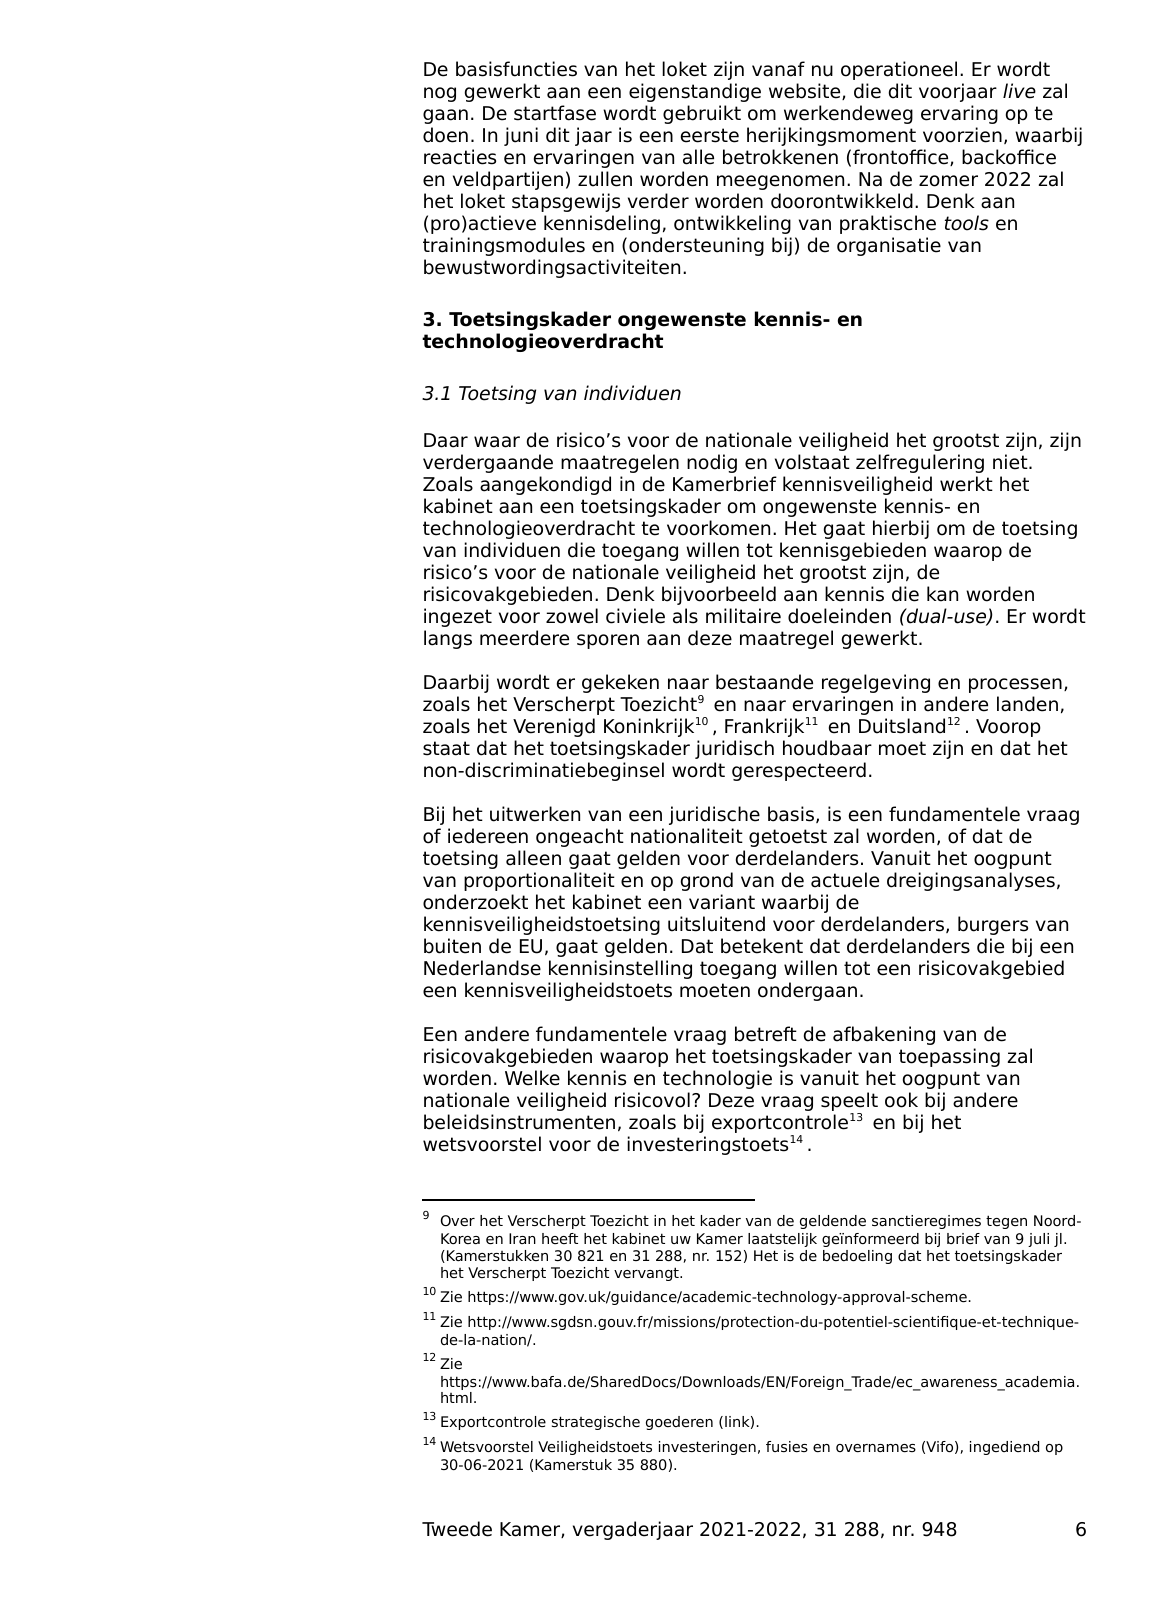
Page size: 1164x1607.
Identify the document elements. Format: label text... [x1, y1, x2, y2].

text Over het Verscherpt Toezicht in het kader van de geldende sanctieregimes tegen Noord-Korea en Iran heeft het kabinet uw Kamer laatstelijk geïnformeerd bij brief van 9 juli jl. (Kamerstukken 30 821 en 31 288, nr. 152) Het is de bedoeling dat het toetsingskader het Verscherpt Toezicht vervangt. [422, 1209, 1087, 1282]
text Een andere fundamentele vraag betreft de afbakening van de risicovakgebieden waarop het toetsingskader van toepassing zal worden. Welke kennis en technologie is vanuit het oogpunt van nationale veiligheid risicovol? Deze vraag speelt ook bij andere beleidsinstrumenten, zoals bij exportcontrole en bij het wetsvoorstel voor de investeringstoets. [422, 1024, 1087, 1156]
text Zie https://www.bafa.de/SharedDocs/Downloads/EN/Foreign_Trade/ec_awareness_academia.html. [422, 1352, 1087, 1407]
text Daarbij wordt er gekeken naar bestaande regelgeving en processen, zoals het Verscherpt Toezicht en naar ervaringen in andere landen, zoals het Verenigd Koninkrijk, Frankrijk en Duitsland. Voorop staat dat het toetsingskader juridisch houdbaar moet zijn en dat het non-discriminatiebeginsel wordt gerespecteerd. [422, 672, 1087, 782]
text De basisfuncties van het loket zijn vanaf nu operationeel. Er wordt nog gewerkt aan een eigenstandige website, die dit voorjaar live zal gaan. De startfase wordt gebruikt om werkendeweg ervaring op te doen. In juni dit jaar is een eerste herijkingsmoment voorzien, waarbij reacties en ervaringen van alle betrokkenen (frontoffice, backoffice en veldpartijen) zullen worden meegenomen. Na de zomer 2022 zal het loket stapsgewijs verder worden doorontwikkeld. Denk aan (pro)actieve kennisdeling, ontwikkeling van praktische tools en trainingsmodules en (ondersteuning bij) de organisatie van bewustwordingsactiviteiten. [422, 59, 1087, 279]
text Exportcontrole strategische goederen (link). [422, 1410, 1087, 1432]
subtitle 3. Toetsingskader ongewenste kennis- en technologieoverdracht [422, 309, 1087, 353]
text Daar waar de risico’s voor de nationale veiligheid het grootst zijn, zijn verdergaande maatregelen nodig en volstaat zelfregulering niet. Zoals aangekondigd in de Kamerbrief kennisveiligheid werkt het kabinet aan een toetsingskader om ongewenste kennis- en technologieoverdracht te voorkomen. Het gaat hierbij om de toetsing van individuen die toegang willen tot kennisgebieden waarop de risico’s voor de nationale veiligheid het grootst zijn, de risicovakgebieden. Denk bijvoorbeeld aan kennis die kan worden ingezet voor zowel civiele als militaire doeleinden (dual-use). Er wordt langs meerdere sporen aan deze maatregel gewerkt. [422, 430, 1087, 649]
subtitle 3.1 Toetsing van individuen [422, 383, 1087, 405]
text Zie http://www.sgdsn.gouv.fr/missions/protection-du-potentiel-scientifique-et-technique-de-la-nation/. [422, 1310, 1087, 1349]
text Bij het uitwerken van een juridische basis, is een fundamentele vraag of iedereen ongeacht nationaliteit getoetst zal worden, of dat de toetsing alleen gaat gelden voor derdelanders. Vanuit het oogpunt van proportionaliteit en op grond van de actuele dreigingsanalyses, onderzoekt het kabinet een variant waarbij de kennisveiligheidstoetsing uitsluitend voor derdelanders, burgers van buiten de EU, gaat gelden. Dat betekent dat derdelanders die bij een Nederlandse kennisinstelling toegang willen tot een risicovakgebied een kennisveiligheidstoets moeten ondergaan. [422, 804, 1087, 1002]
text Zie https://www.gov.uk/guidance/academic-technology-approval-scheme. [422, 1285, 1087, 1307]
text Wetsvoorstel Veiligheidstoets investeringen, fusies en overnames (Vifo), ingediend op 30-06-2021 (Kamerstuk 35 880). [422, 1435, 1087, 1474]
